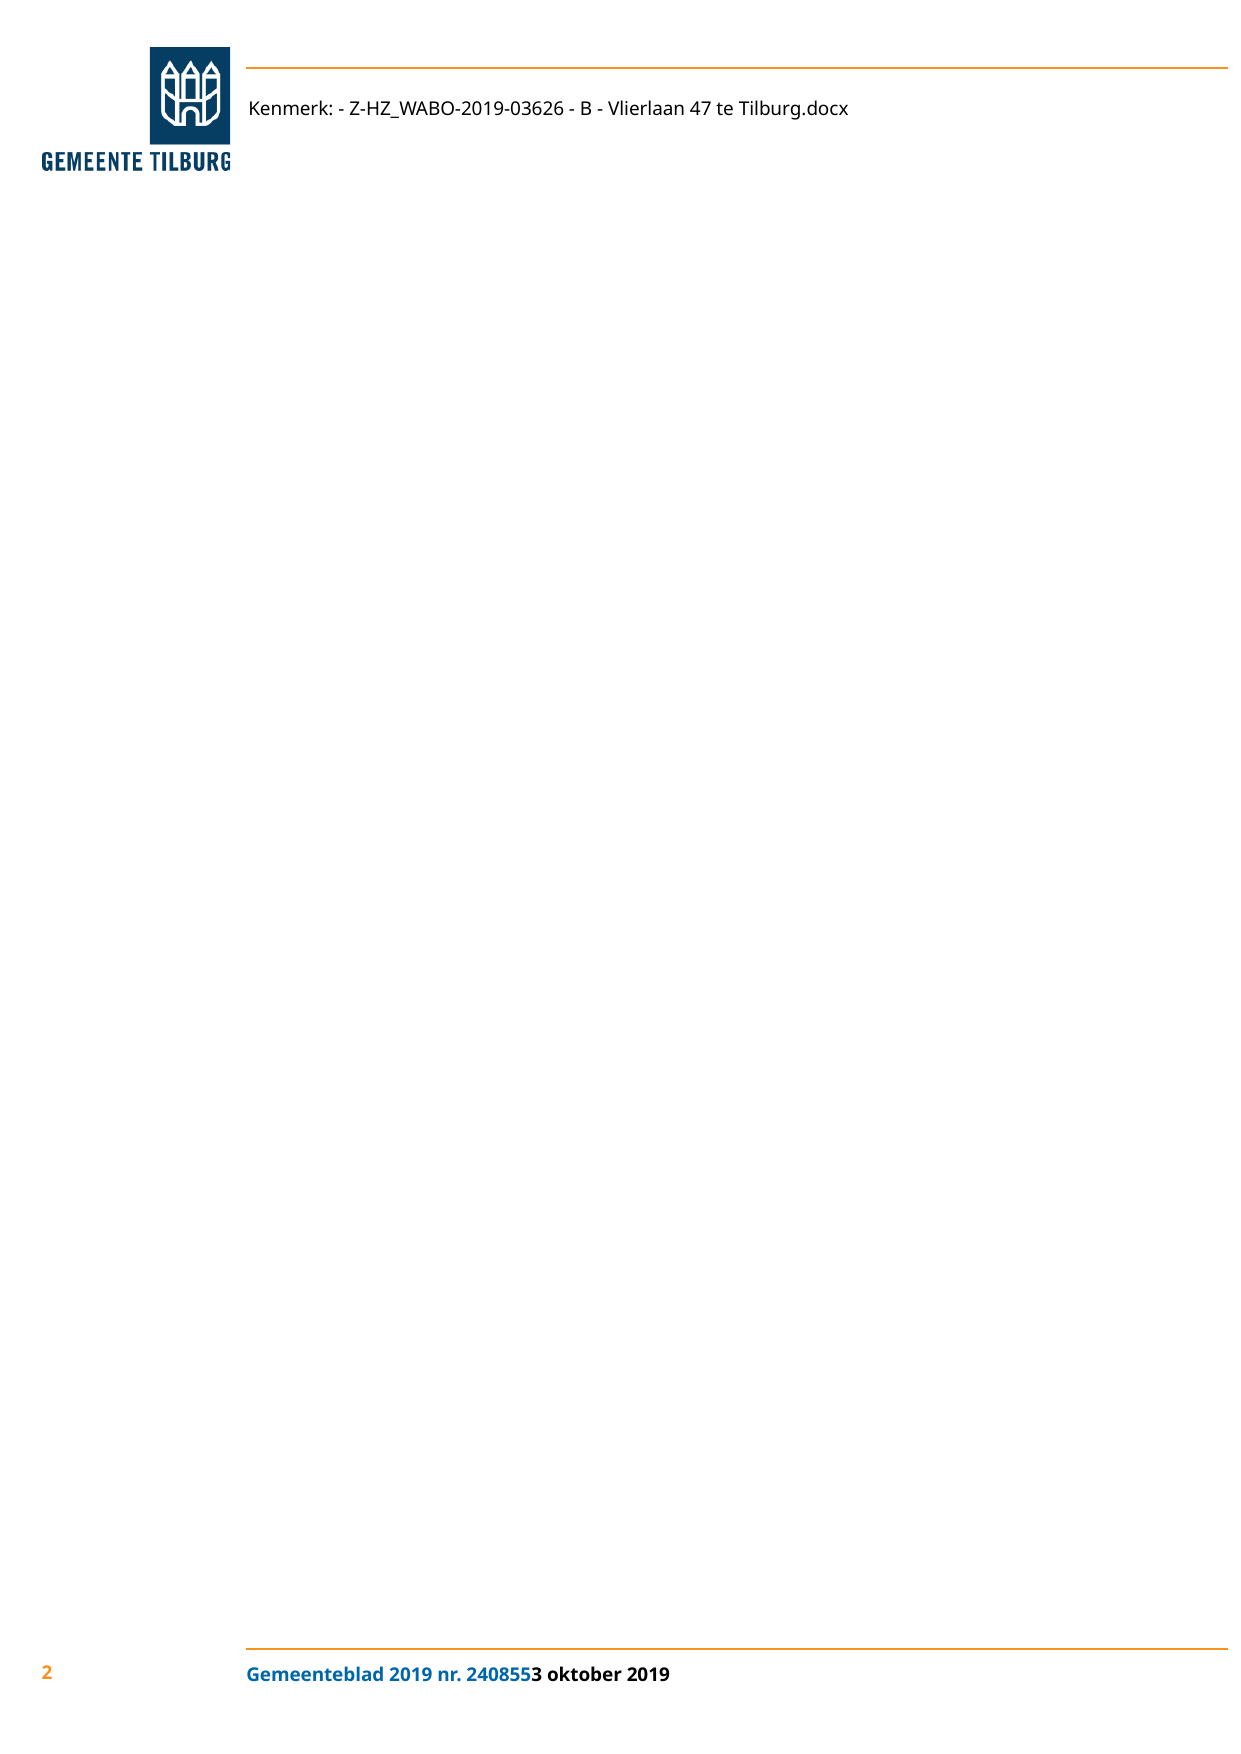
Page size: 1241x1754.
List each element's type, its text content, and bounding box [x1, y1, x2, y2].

picture [41, 47, 231, 172]
text Kenmerk: - Z-HZ_WABO-2019-03626 - B - Vlierlaan 47 te Tilburg.docx [248, 95, 1152, 121]
